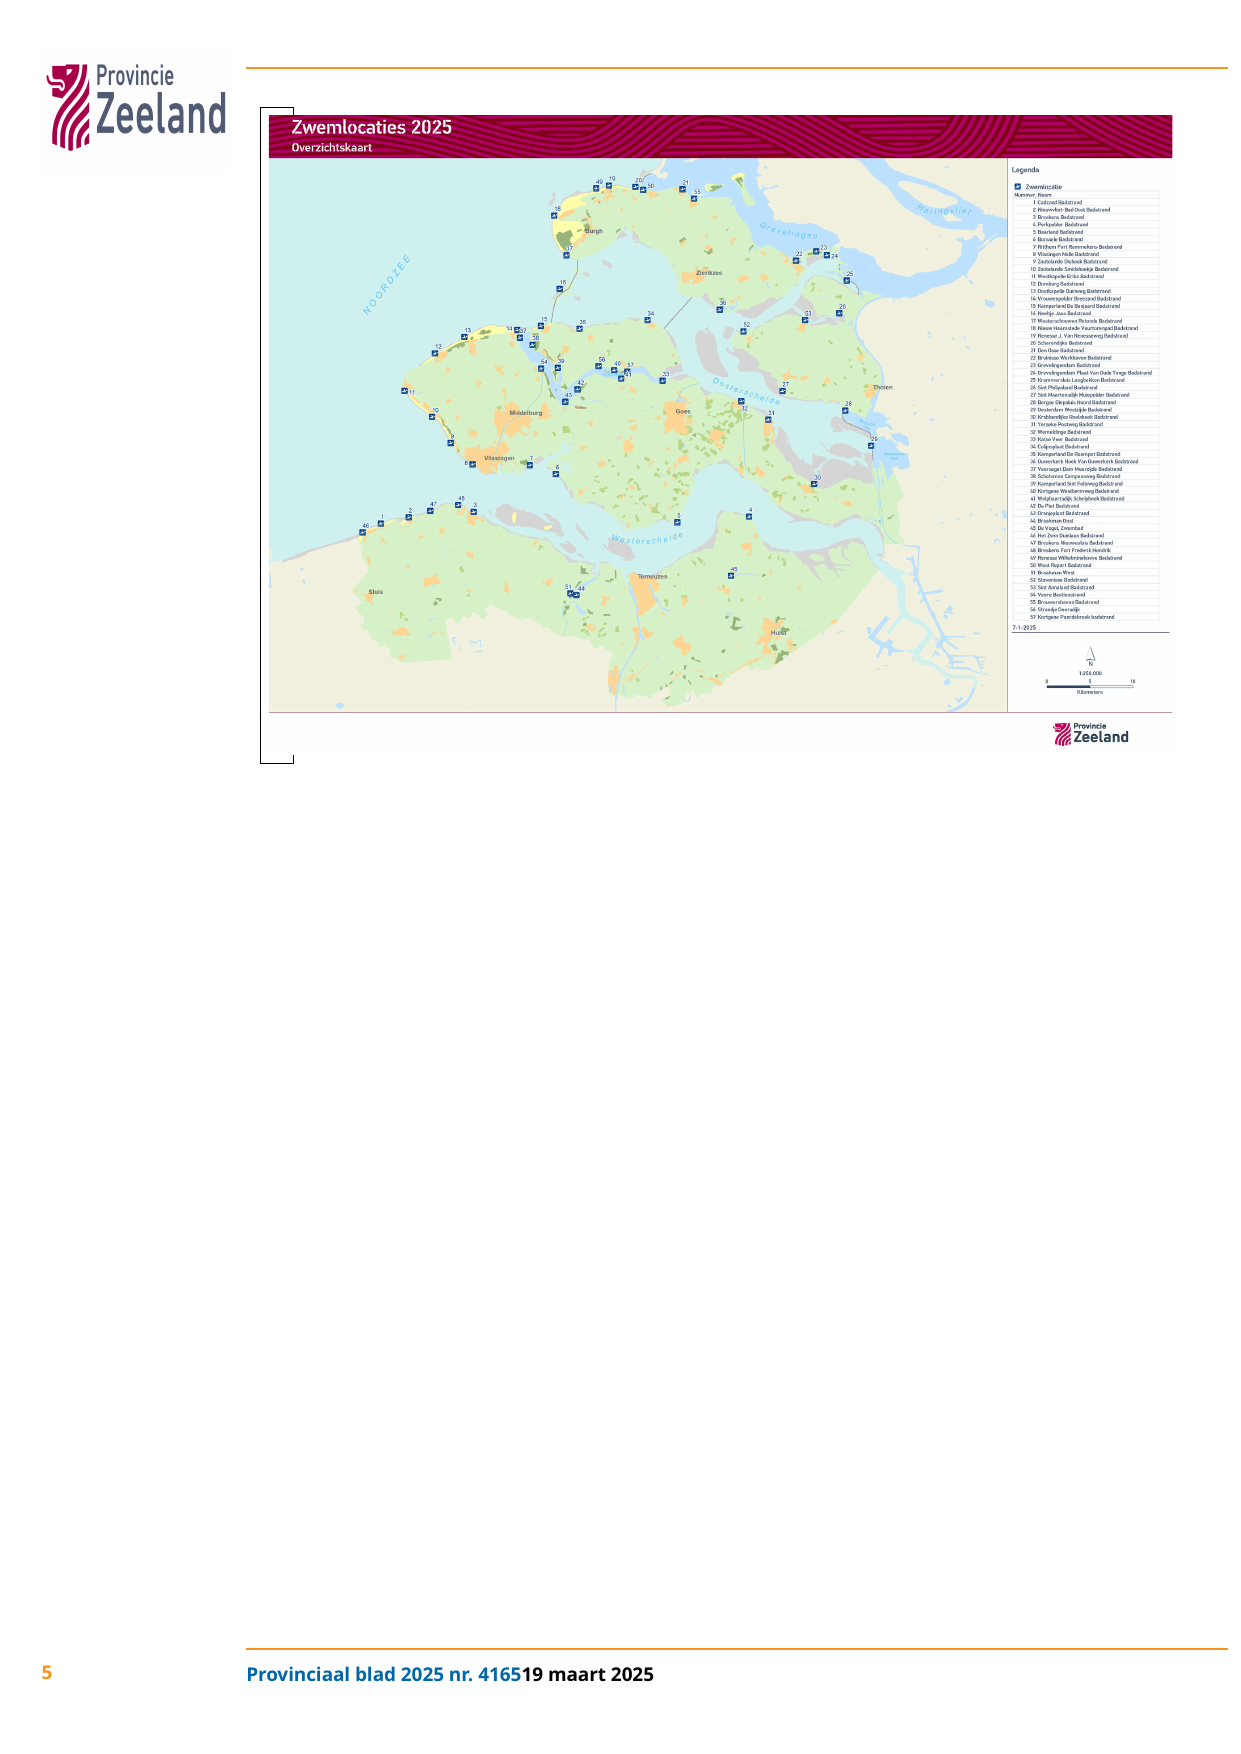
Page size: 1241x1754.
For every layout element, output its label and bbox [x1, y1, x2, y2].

picture [41, 47, 231, 172]
picture [268, 115, 1173, 755]
